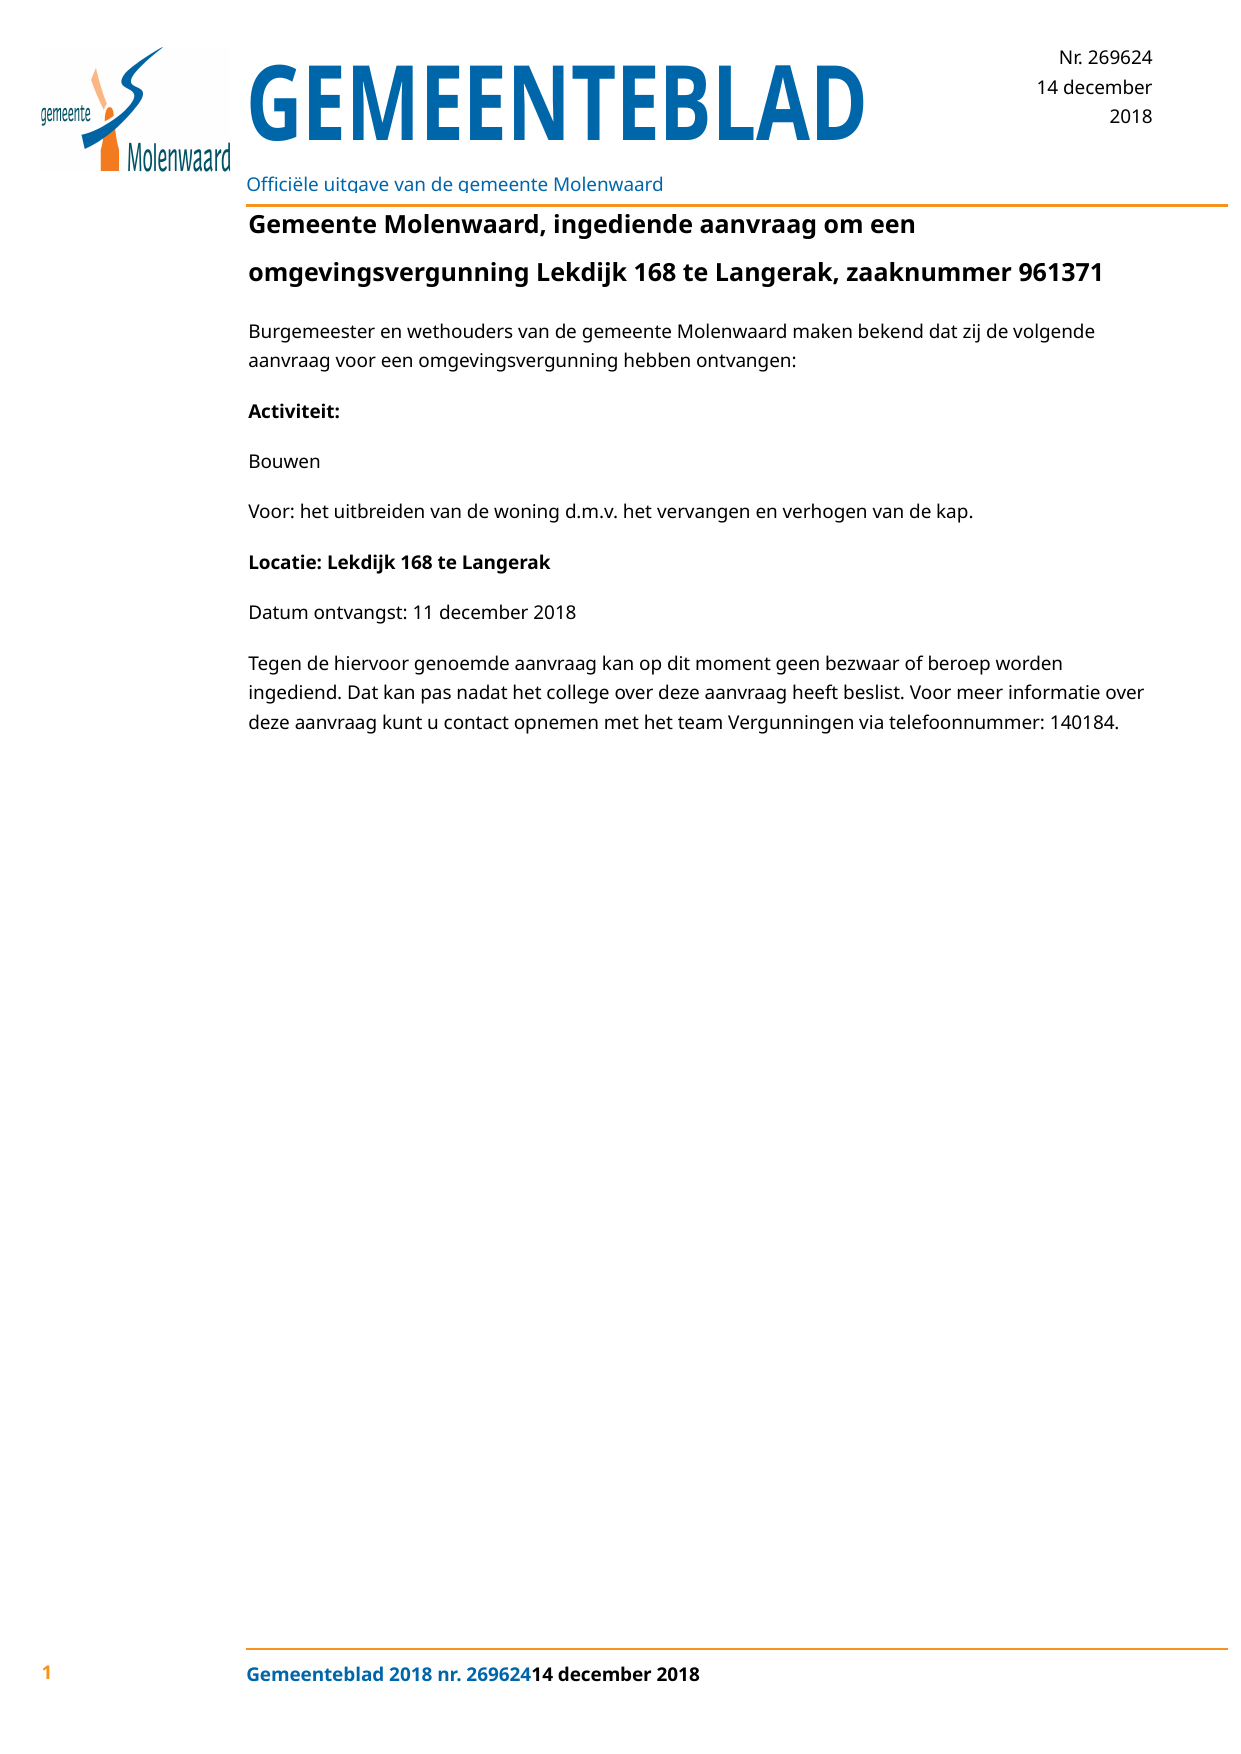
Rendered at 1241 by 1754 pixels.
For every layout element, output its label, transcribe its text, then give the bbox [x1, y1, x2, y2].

text Gemeente Molenwaard, ingediende aanvraag om een omgevingsvergunning Lekdijk 168 te Langerak, zaaknummer 961371 [248, 207, 1152, 288]
text Tegen de hiervoor genoemde aanvraag kan op dit moment geen bezwaar of beroep worden ingediend. Dat kan pas nadat het college over deze aanvraag heeft beslist. Voor meer informatie over deze aanvraag kunt u contact opnemen met het team Vergunningen via telefoonnummer: 140184. [248, 650, 1152, 735]
text Bouwen [248, 448, 1152, 474]
text Burgemeester en wethouders van de gemeente Molenwaard maken bekend dat zij de volgende aanvraag voor een omgevingsvergunning hebben ontvangen: [248, 318, 1152, 373]
text Locatie: Lekdijk 168 te Langerak [248, 549, 1152, 575]
text Activiteit: [248, 398, 1152, 424]
picture [41, 47, 231, 172]
text Voor: het uitbreiden van de woning d.m.v. het vervangen en verhogen van de kap. [248, 499, 1152, 524]
text Datum ontvangst: 11 december 2018 [248, 599, 1152, 625]
